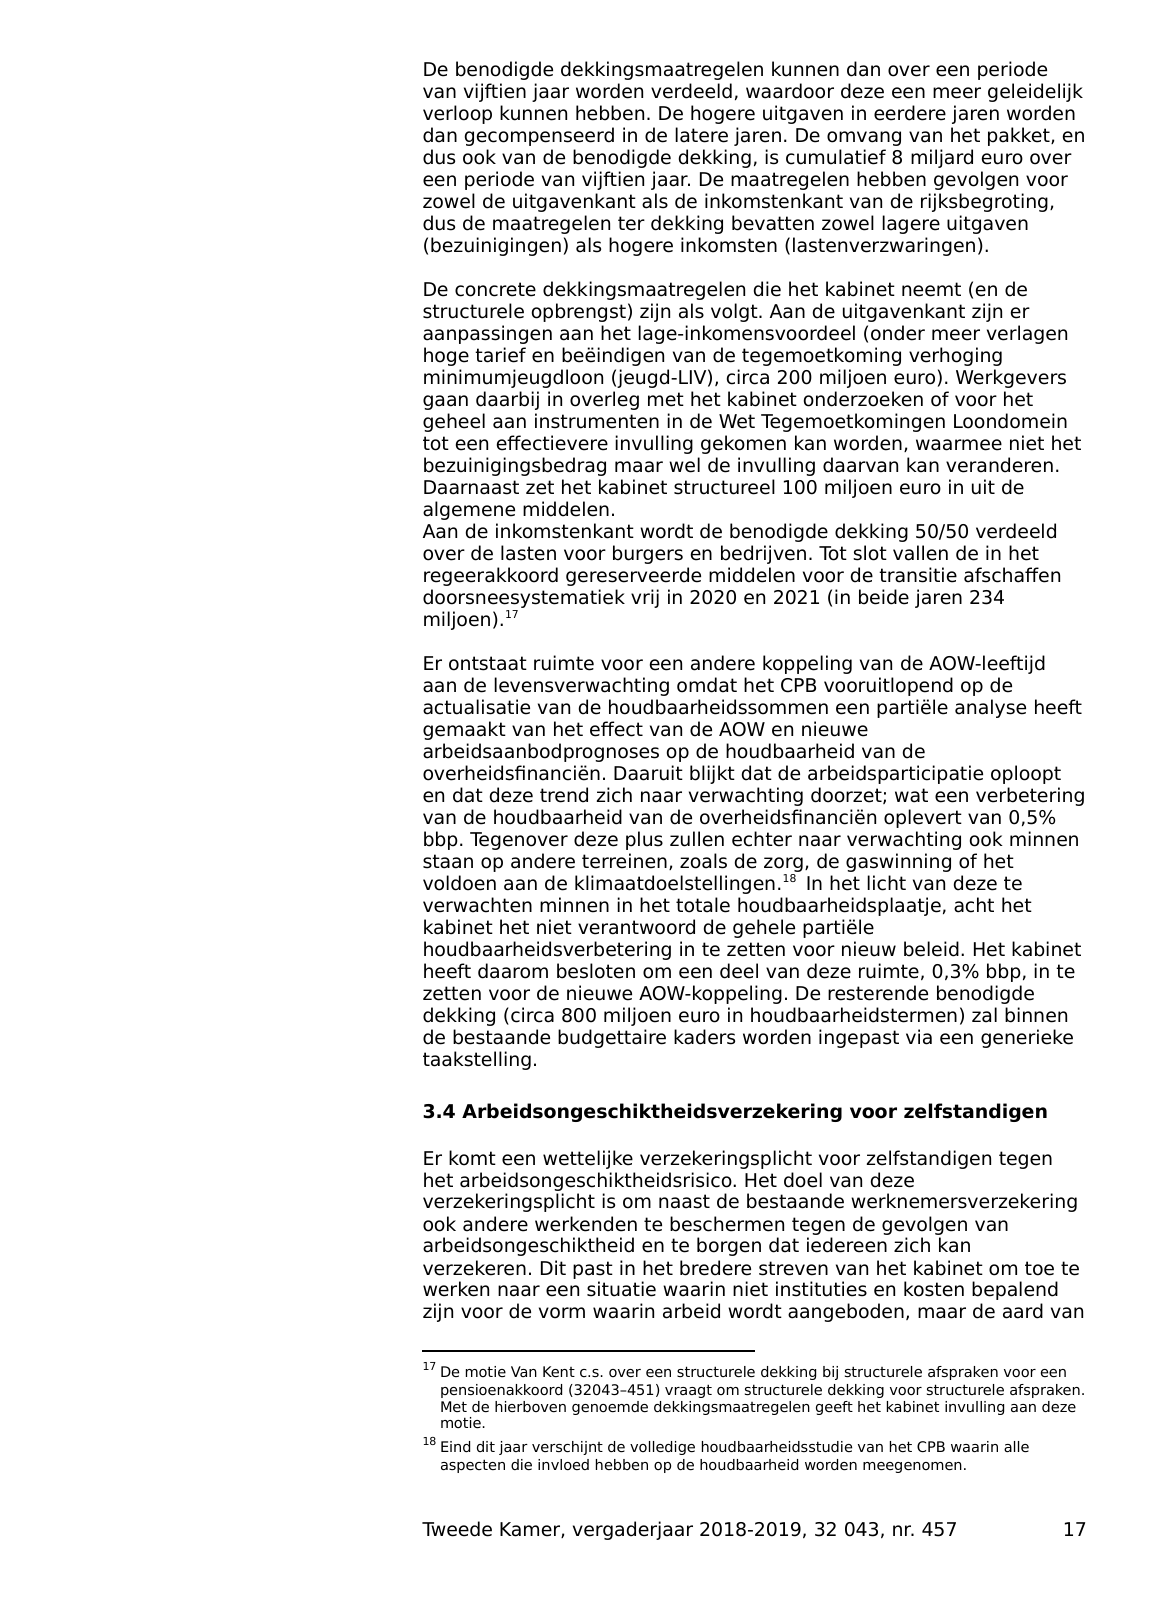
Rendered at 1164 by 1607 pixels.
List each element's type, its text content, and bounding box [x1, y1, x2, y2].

text De concrete dekkingsmaatregelen die het kabinet neemt (en de structurele opbrengst) zijn als volgt. Aan de uitgavenkant zijn er aanpassingen aan het lage-inkomensvoordeel (onder meer verlagen hoge tarief en beëindigen van de tegemoetkoming verhoging minimumjeugdloon (jeugd-LIV), circa 200 miljoen euro). Werkgevers gaan daarbij in overleg met het kabinet onderzoeken of voor het geheel aan instrumenten in de Wet Tegemoetkomingen Loondomein tot een effectievere invulling gekomen kan worden, waarmee niet het bezuinigingsbedrag maar wel de invulling daarvan kan veranderen. Daarnaast zet het kabinet structureel 100 miljoen euro in uit de algemene middelen. [422, 279, 1087, 521]
text Aan de inkomstenkant wordt de benodigde dekking 50/50 verdeeld over de lasten voor burgers en bedrijven. Tot slot vallen de in het regeerakkoord gereserveerde middelen voor de transitie afschaffen doorsneesystematiek vrij in 2020 en 2021 (in beide jaren 234 miljoen). [422, 521, 1087, 631]
text De motie Van Kent c.s. over een structurele dekking bij structurele afspraken voor een pensioenakkoord (32043–451) vraagt om structurele dekking voor structurele afspraken. Met de hierboven genoemde dekkingsmaatregelen geeft het kabinet invulling aan deze motie. [422, 1360, 1087, 1432]
text Er ontstaat ruimte voor een andere koppeling van de AOW-leeftijd aan de levensverwachting omdat het CPB vooruitlopend op de actualisatie van de houdbaarheidssommen een partiële analyse heeft gemaakt van het effect van de AOW en nieuwe arbeidsaanbodprognoses op de houdbaarheid van de overheidsfinanciën. Daaruit blijkt dat de arbeidsparticipatie oploopt en dat deze trend zich naar verwachting doorzet; wat een verbetering van de houdbaarheid van de overheidsfinanciën oplevert van 0,5% bbp. Tegenover deze plus zullen echter naar verwachting ook minnen staan op andere terreinen, zoals de zorg, de gaswinning of het voldoen aan de klimaatdoelstellingen. In het licht van deze te verwachten minnen in het totale houdbaarheidsplaatje, acht het kabinet het niet verantwoord de gehele partiële houdbaarheidsverbetering in te zetten voor nieuw beleid. Het kabinet heeft daarom besloten om een deel van deze ruimte, 0,3% bbp, in te zetten voor de nieuwe AOW-koppeling. De resterende benodigde dekking (circa 800 miljoen euro in houdbaarheidstermen) zal binnen de bestaande budgettaire kaders worden ingepast via een generieke taakstelling. [422, 653, 1087, 1071]
text De benodigde dekkingsmaatregelen kunnen dan over een periode van vijftien jaar worden verdeeld, waardoor deze een meer geleidelijk verloop kunnen hebben. De hogere uitgaven in eerdere jaren worden dan gecompenseerd in de latere jaren. De omvang van het pakket, en dus ook van de benodigde dekking, is cumulatief 8 miljard euro over een periode van vijftien jaar. De maatregelen hebben gevolgen voor zowel de uitgavenkant als de inkomstenkant van de rijksbegroting, dus de maatregelen ter dekking bevatten zowel lagere uitgaven (bezuinigingen) als hogere inkomsten (lastenverzwaringen). [422, 59, 1087, 257]
subtitle 3.4 Arbeidsongeschiktheidsverzekering voor zelfstandigen [422, 1101, 1087, 1122]
text Eind dit jaar verschijnt de volledige houdbaarheidsstudie van het CPB waarin alle aspecten die invloed hebben op de houdbaarheid worden meegenomen. [422, 1435, 1087, 1474]
text Er komt een wettelijke verzekeringsplicht voor zelfstandigen tegen het arbeidsongeschiktheidsrisico. Het doel van deze verzekeringsplicht is om naast de bestaande werknemersverzekering ook andere werkenden te beschermen tegen de gevolgen van arbeidsongeschiktheid en te borgen dat iedereen zich kan verzekeren. Dit past in het bredere streven van het kabinet om toe te werken naar een situatie waarin niet instituties en kosten bepalend zijn voor de vorm waarin arbeid wordt aangeboden, maar de aard van [422, 1147, 1087, 1323]
